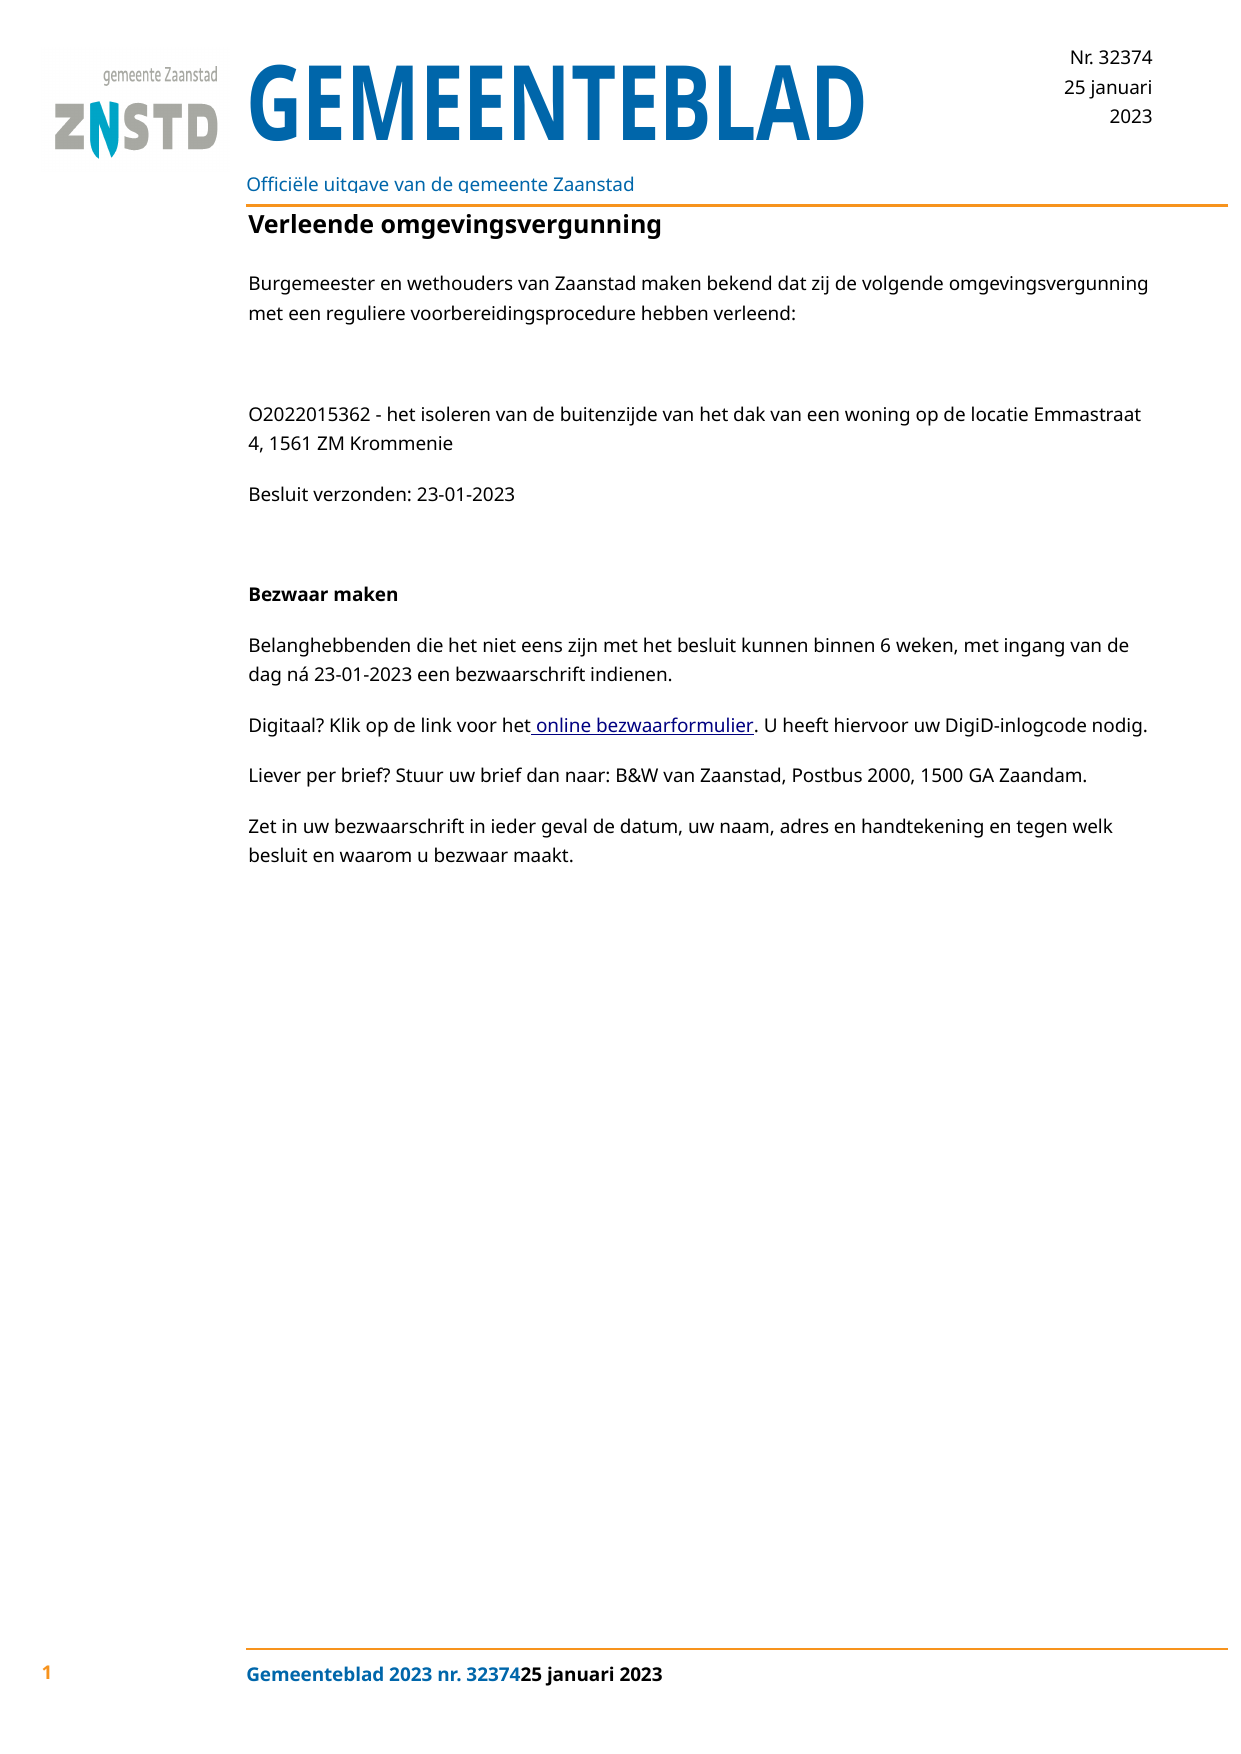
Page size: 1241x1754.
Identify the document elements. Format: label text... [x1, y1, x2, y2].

text Bezwaar maken [248, 582, 1152, 607]
picture [41, 47, 231, 172]
text Liever per brief? Stuur uw brief dan naar: B&W van Zaanstad, Postbus 2000, 1500 GA Zaandam. [248, 762, 1152, 788]
text Digitaal? Klik op de link voor het online bezwaarformulier. U heeft hiervoor uw DigiD-inlogcode nodig. [248, 712, 1152, 738]
text Belanghebbenden die het niet eens zijn met het besluit kunnen binnen 6 weken, met ingang van de dag ná 23-01-2023 een bezwaarschrift indienen. [248, 632, 1152, 687]
text Zet in uw bezwaarschrift in ieder geval de datum, uw naam, adres en handtekening en tegen welk besluit en waarom u bezwaar maakt. [248, 813, 1152, 868]
text O2022015362 - het isoleren van de buitenzijde van het dak van een woning op de locatie Emmastraat 4, 1561 ZM Krommenie [248, 401, 1152, 456]
text Verleende omgevingsvergunning [248, 207, 1152, 241]
text Besluit verzonden: 23-01-2023 [248, 481, 1152, 506]
text Burgemeester en wethouders van Zaanstad maken bekend dat zij de volgende omgevingsvergunning met een reguliere voorbereidingsprocedure hebben verleend: [248, 270, 1152, 326]
